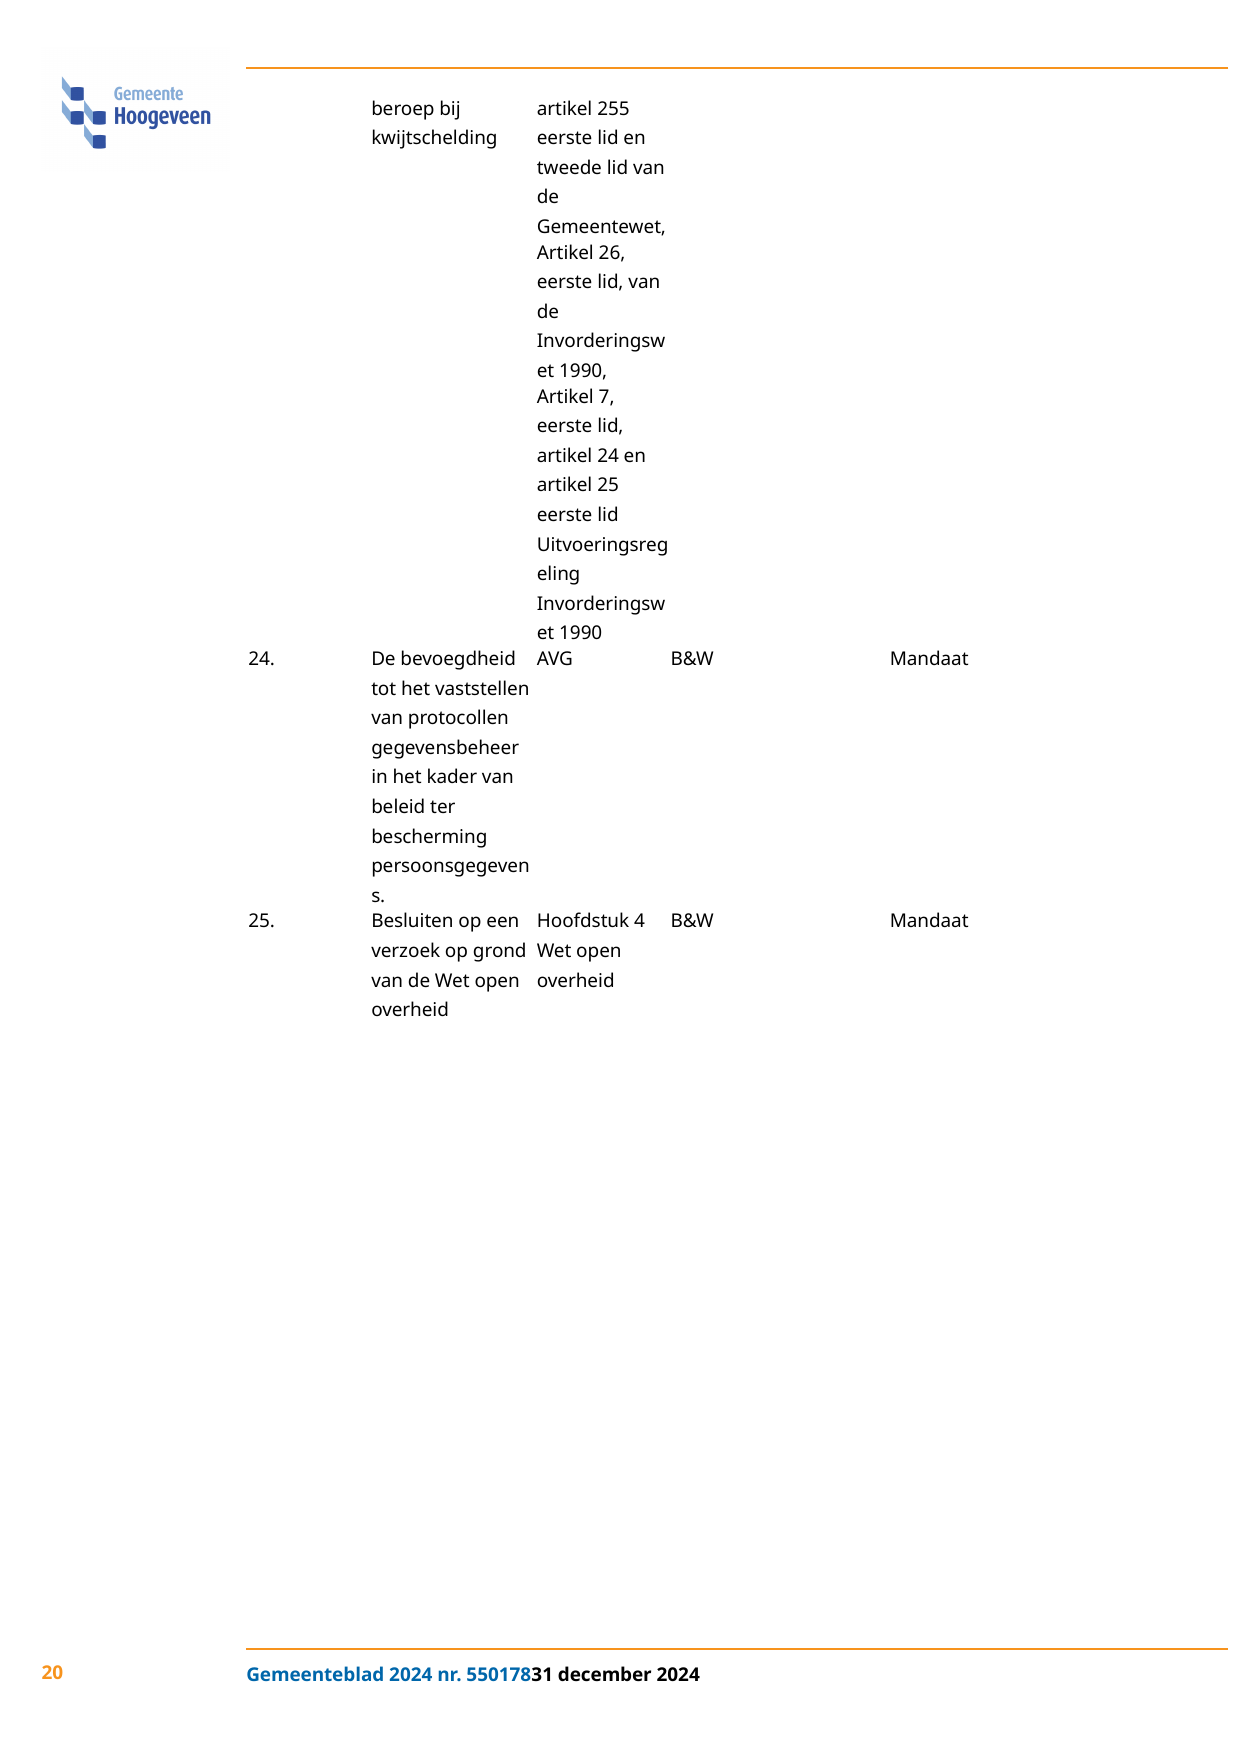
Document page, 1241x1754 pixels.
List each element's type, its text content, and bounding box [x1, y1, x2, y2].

table_cell Besluiten op een verzoek op grond van de Wet open overheid [371, 908, 537, 1022]
table_cell B&W [670, 908, 889, 1022]
table_cell [670, 95, 889, 239]
table_cell Mandaat [890, 645, 1029, 908]
table_cell [890, 95, 1029, 239]
table_cell De bevoegdheid tot het vaststellen van protocollen gegevensbeheer in het kader van beleid ter bescherming persoonsgegevens. [371, 645, 537, 908]
table_cell [1029, 645, 1152, 908]
table_cell [371, 383, 537, 645]
table_cell [248, 383, 371, 645]
table_cell [890, 239, 1029, 383]
table_cell B&W [670, 645, 889, 908]
table_cell [670, 239, 889, 383]
table_cell [1029, 908, 1152, 1022]
table_cell beroep bij kwijtschelding [371, 95, 537, 239]
table_cell [248, 239, 371, 383]
table_cell Artikel 7, eerste lid, artikel 24 en artikel 25 eerste lid Uitvoeringsregeling Invorderingswet 1990 [537, 383, 670, 645]
picture [41, 47, 231, 172]
table_cell [371, 239, 537, 383]
table_cell [890, 383, 1029, 645]
table_cell 25. [248, 908, 371, 1022]
table_cell [1029, 239, 1152, 383]
table_cell Hoofdstuk 4 Wet open overheid [537, 908, 670, 1022]
table_cell [670, 383, 889, 645]
table_cell AVG [537, 645, 670, 908]
table_cell [248, 95, 371, 239]
table_cell 24. [248, 645, 371, 908]
table_cell artikel 255 eerste lid en tweede lid van de Gemeentewet, [537, 95, 670, 239]
table_cell Mandaat [890, 908, 1029, 1022]
table_cell Artikel 26, eerste lid, van de Invorderingswet 1990, [537, 239, 670, 383]
table_cell [1029, 383, 1152, 645]
table_cell [1029, 95, 1152, 239]
